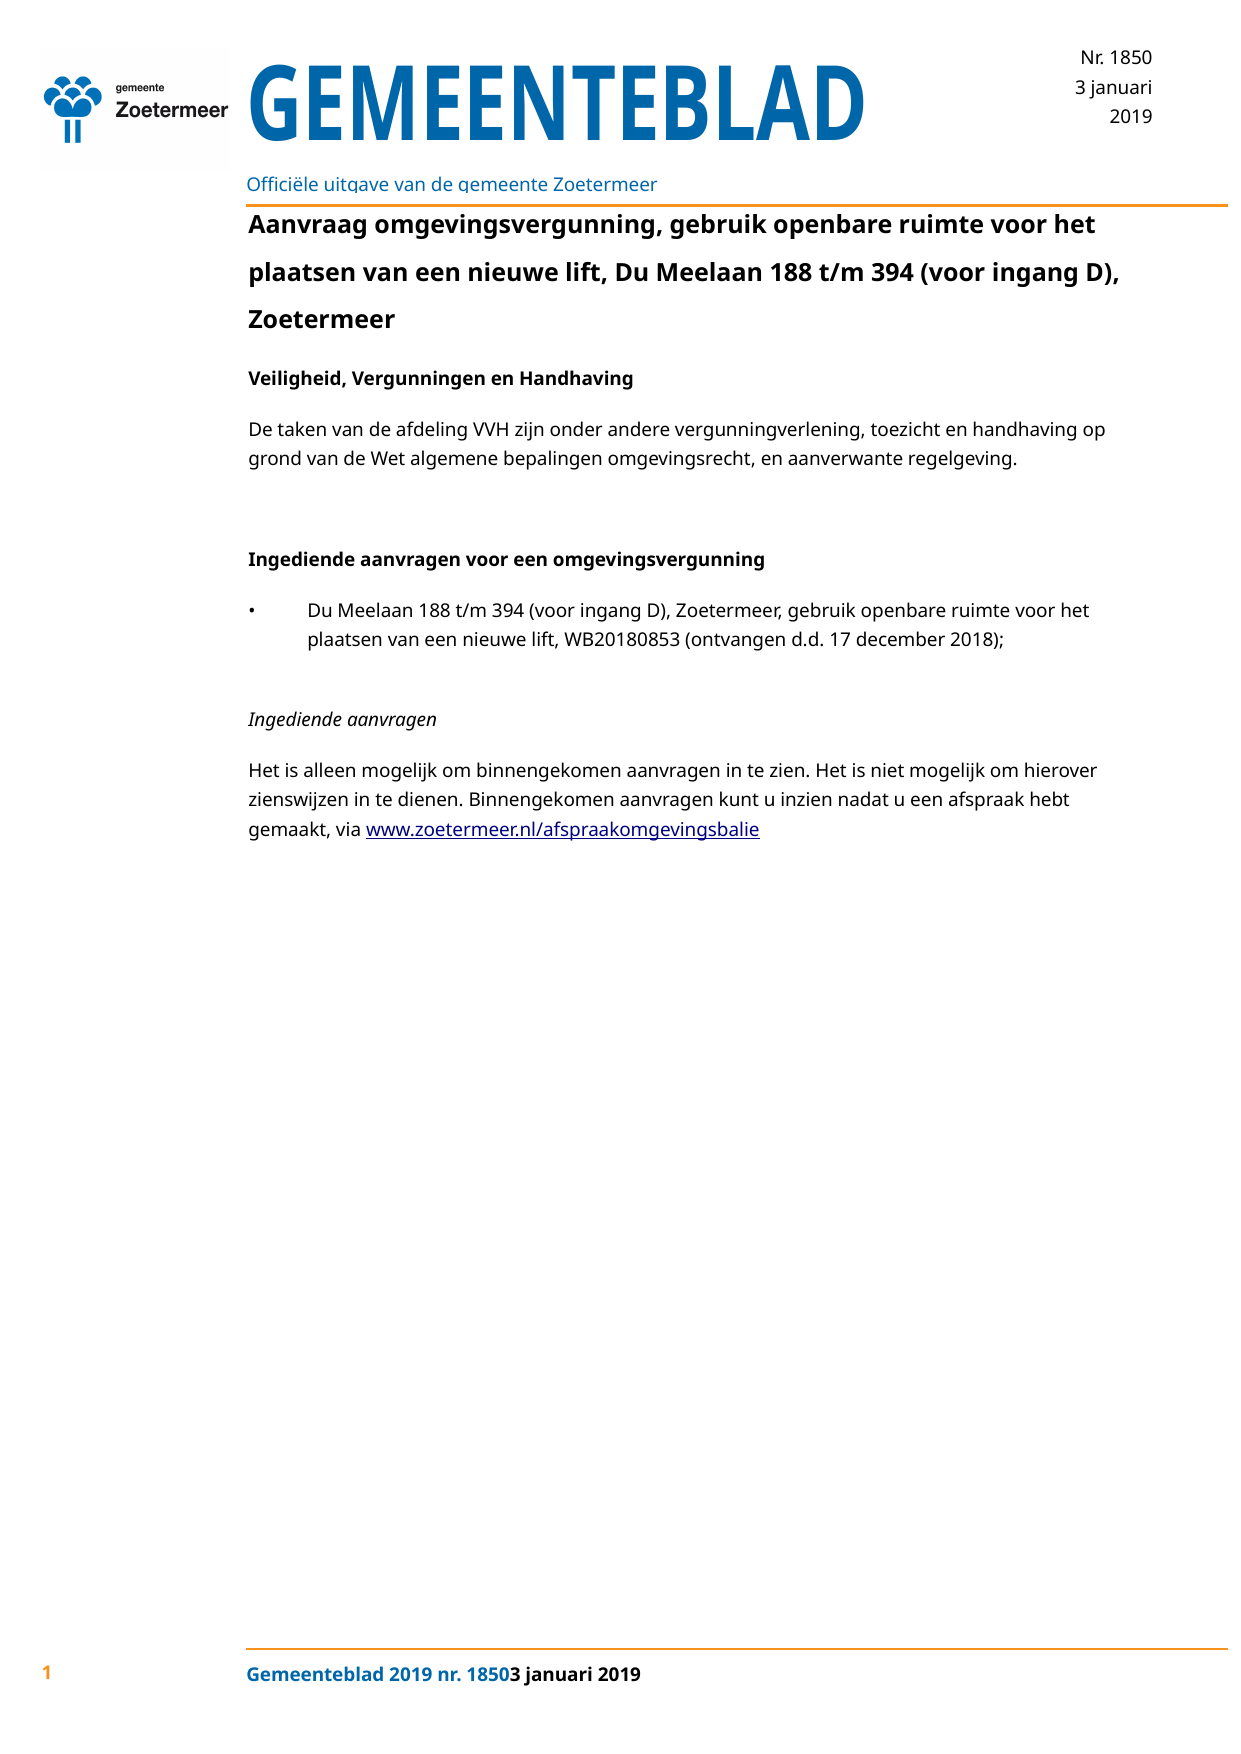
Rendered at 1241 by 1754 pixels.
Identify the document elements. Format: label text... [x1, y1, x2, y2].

text Ingediende aanvragen voor een omgevingsvergunning [248, 546, 1152, 572]
picture [41, 47, 231, 172]
text Aanvraag omgevingsvergunning, gebruik openbare ruimte voor het plaatsen van een nieuwe lift, Du Meelaan 188 t/m 394 (voor ingang D), Zoetermeer [248, 207, 1152, 336]
text Het is alleen mogelijk om binnengekomen aanvragen in te zien. Het is niet mogelijk om hierover zienswijzen in te dienen. Binnengekomen aanvragen kunt u inzien nadat u een afspraak hebt gemaakt, via www.zoetermeer.nl/afspraakomgevingsbalie [248, 757, 1152, 842]
list Du Meelaan 188 t/m 394 (voor ingang D), Zoetermeer, gebruik openbare ruimte voor het plaatsen van een nieuwe lift, WB20180853 (ontvangen d.d. 17 december 2018); [248, 597, 1152, 652]
text De taken van de afdeling VVH zijn onder andere vergunningverlening, toezicht en handhaving op grond van de Wet algemene bepalingen omgevingsrecht, en aanverwante regelgeving. [248, 416, 1152, 471]
text Ingediende aanvragen [248, 706, 1152, 732]
text Veiligheid, Vergunningen en Handhaving [248, 366, 1152, 391]
